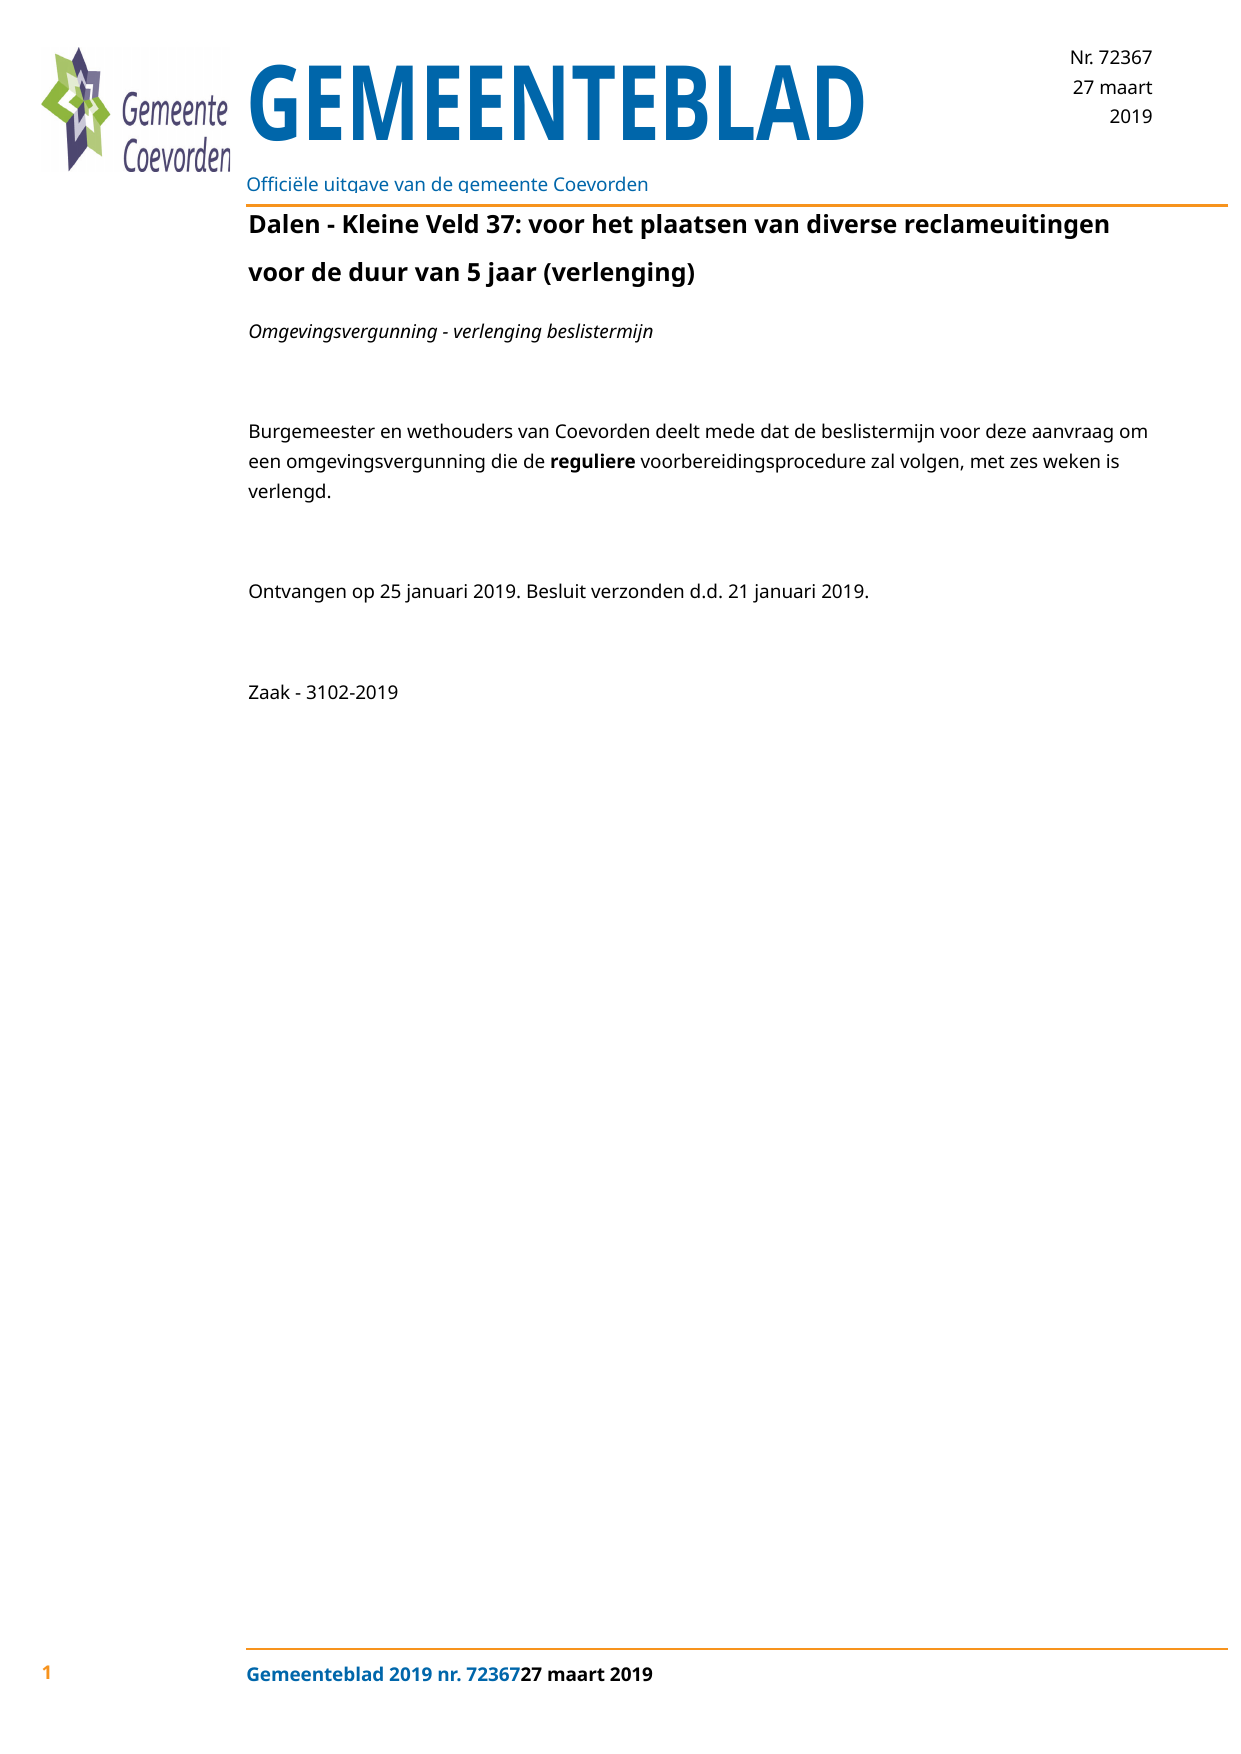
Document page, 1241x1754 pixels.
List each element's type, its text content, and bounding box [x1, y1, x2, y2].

text Dalen - Kleine Veld 37: voor het plaatsen van diverse reclameuitingen voor de duur van 5 jaar (verlenging) [248, 207, 1152, 288]
picture [41, 47, 231, 172]
text Ontvangen op 25 januari 2019. Besluit verzonden d.d. 21 januari 2019. [248, 579, 1152, 604]
text Omgevingsvergunning - verlenging beslistermijn [248, 318, 1152, 344]
text Zaak - 3102-2019 [248, 679, 1152, 705]
text Burgemeester en wethouders van Coevorden deelt mede dat de beslistermijn voor deze aanvraag om een omgevingsvergunning die de reguliere voorbereidingsprocedure zal volgen, met zes weken is verlengd. [248, 419, 1152, 504]
